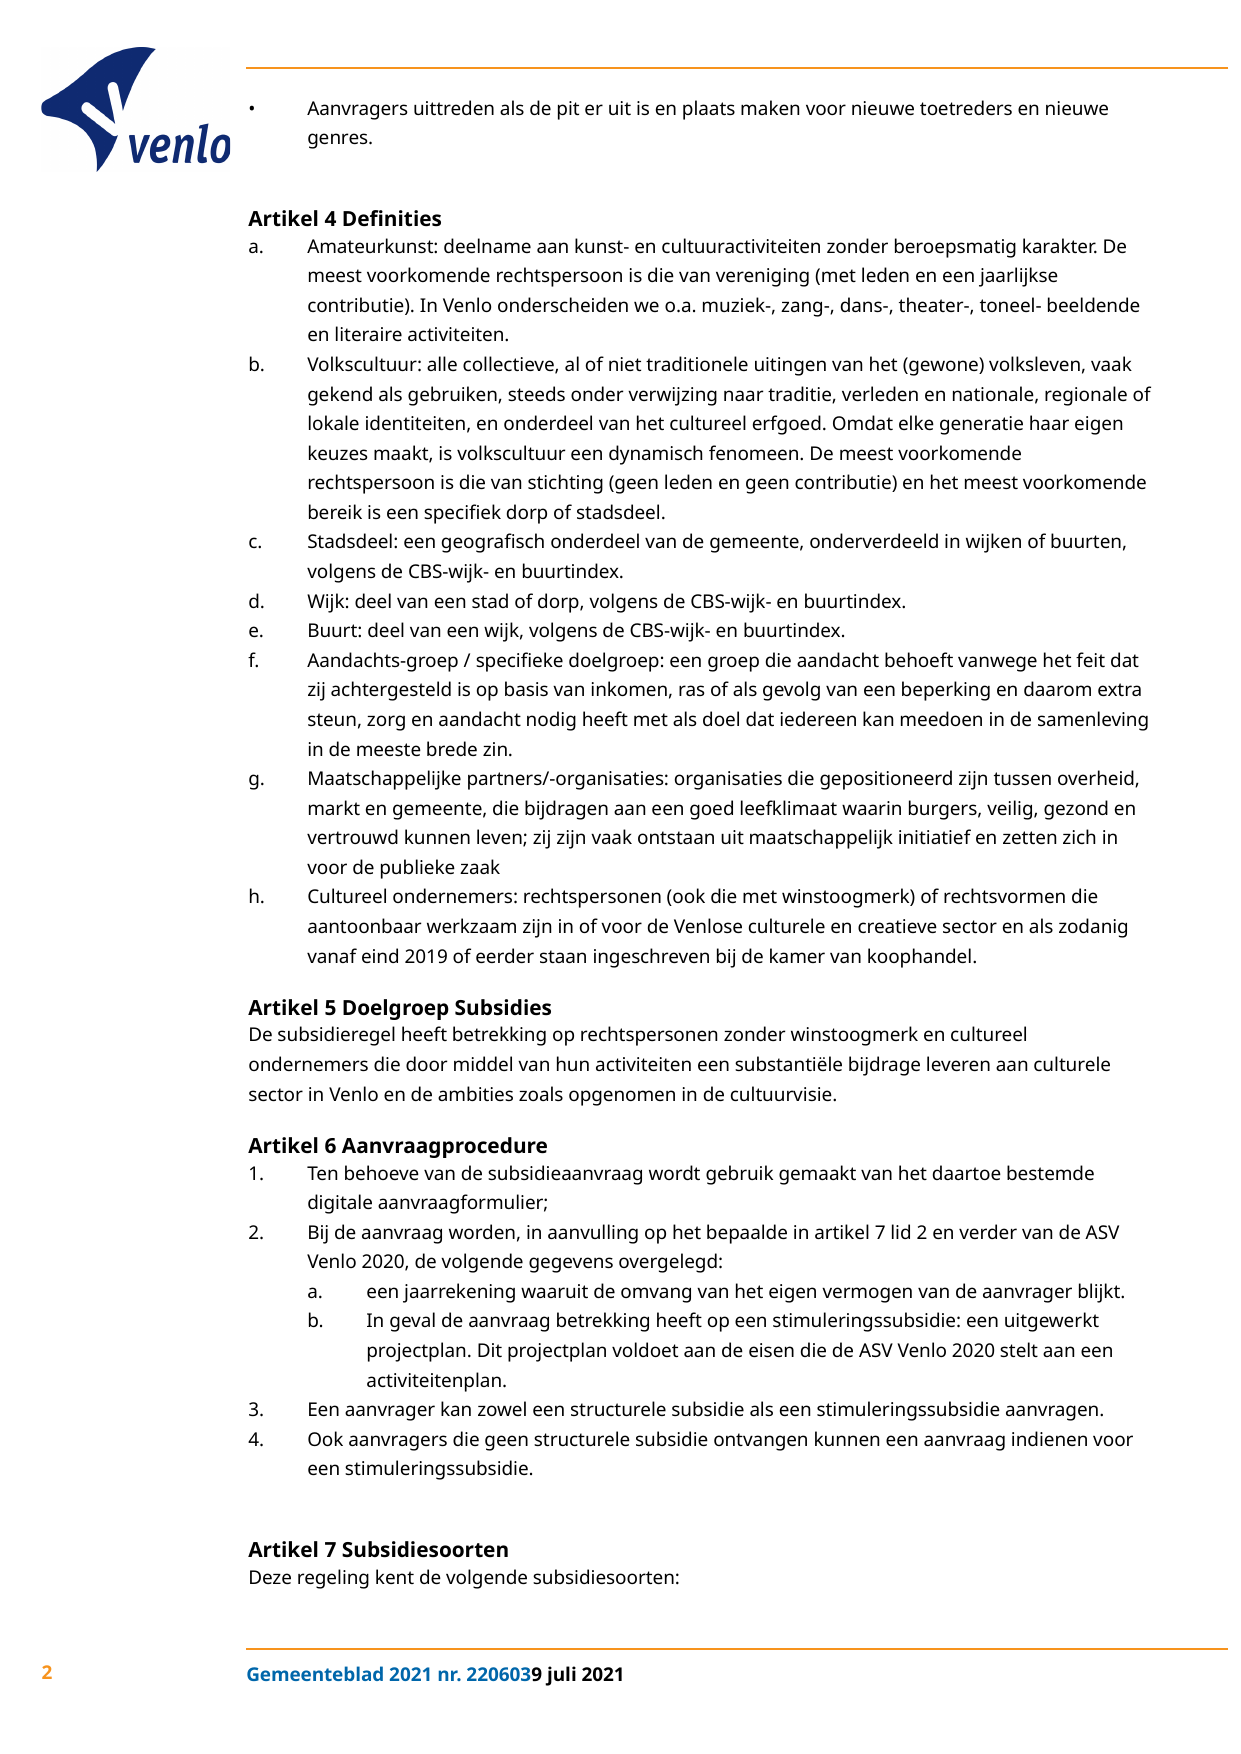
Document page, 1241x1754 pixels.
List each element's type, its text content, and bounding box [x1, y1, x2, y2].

list Aandachts-groep / specifieke doelgroep: een groep die aandacht behoeft vanwege het feit dat zij achtergesteld is op basis van inkomen, ras of als gevolg van een beperking en daarom extra steun, zorg en aandacht nodig heeft met als doel dat iedereen kan meedoen in de samenleving in de meeste brede zin. [248, 647, 1152, 761]
list Ten behoeve van de subsidieaanvraag wordt gebruik gemaakt van het daartoe bestemde digitale aanvraagformulier; [248, 1160, 1152, 1215]
list Cultureel ondernemers: rechtspersonen (ook die met winstoogmerk) of rechtsvormen die aantoonbaar werkzaam zijn in of voor de Venlose culturele en creatieve sector en als zodanig vanaf eind 2019 of eerder staan ingeschreven bij de kamer van koophandel. [248, 884, 1152, 968]
list Een aanvrager kan zowel een structurele subsidie als een stimuleringssubsidie aanvragen. [248, 1396, 1152, 1422]
text Artikel 5 Doelgroep Subsidies [248, 993, 1152, 1022]
text Artikel 7 Subsidiesoorten [248, 1536, 1152, 1564]
list Maatschappelijke partners/-organisaties: organisaties die gepositioneerd zijn tussen overheid, markt en gemeente, die bijdragen aan een goed leefklimaat waarin burgers, veilig, gezond en vertrouwd kunnen leven; zij zijn vaak ontstaan uit maatschappelijk initiatief en zetten zich in voor de publieke zaak [248, 765, 1152, 880]
text Artikel 4 Definities [248, 204, 1152, 233]
list Buurt: deel van een wijk, volgens de CBS-wijk- en buurtindex. [248, 617, 1152, 643]
list Ook aanvragers die geen structurele subsidie ontvangen kunnen een aanvraag indienen voor een stimuleringssubsidie. [248, 1426, 1152, 1481]
text De subsidieregel heeft betrekking op rechtspersonen zonder winstoogmerk en cultureel ondernemers die door middel van hun activiteiten een substantiële bijdrage leveren aan culturele sector in Venlo en de ambities zoals opgenomen in de cultuurvisie. [248, 1022, 1152, 1107]
picture [41, 47, 231, 172]
text Artikel 6 Aanvraagprocedure [248, 1131, 1152, 1160]
list Stadsdeel: een geografisch onderdeel van de gemeente, onderverdeeld in wijken of buurten, volgens de CBS-wijk- en buurtindex. [248, 529, 1152, 584]
list Bij de aanvraag worden, in aanvulling op het bepaalde in artikel 7 lid 2 en verder van de ASV Venlo 2020, de volgende gegevens overgelegd: [248, 1219, 1152, 1274]
list Aanvragers uittreden als de pit er uit is en plaats maken voor nieuwe toetreders en nieuwe genres. [248, 95, 1152, 150]
list Amateurkunst: deelname aan kunst- en cultuuractiviteiten zonder beroepsmatig karakter. De meest voorkomende rechtspersoon is die van vereniging (met leden en een jaarlijkse contributie). In Venlo onderscheiden we o.a. muziek-, zang-, dans-, theater-, toneel- beeldende en literaire activiteiten. [248, 233, 1152, 347]
list Volkscultuur: alle collectieve, al of niet traditionele uitingen van het (gewone) volksleven, vaak gekend als gebruiken, steeds onder verwijzing naar traditie, verleden en nationale, regionale of lokale identiteiten, en onderdeel van het cultureel erfgoed. Omdat elke generatie haar eigen keuzes maakt, is volkscultuur een dynamisch fenomeen. De meest voorkomende rechtspersoon is die van stichting (geen leden en geen contributie) en het meest voorkomende bereik is een specifiek dorp of stadsdeel. [248, 351, 1152, 525]
list In geval de aanvraag betrekking heeft op een stimuleringssubsidie: een uitgewerkt projectplan. Dit projectplan voldoet aan de eisen die de ASV Venlo 2020 stelt aan een activiteitenplan. [307, 1308, 1152, 1392]
list Wijk: deel van een stad of dorp, volgens de CBS-wijk- en buurtindex. [248, 588, 1152, 613]
text Deze regeling kent de volgende subsidiesoorten: [248, 1564, 1152, 1590]
list een jaarrekening waaruit de omvang van het eigen vermogen van de aanvrager blijkt. [307, 1278, 1152, 1304]
